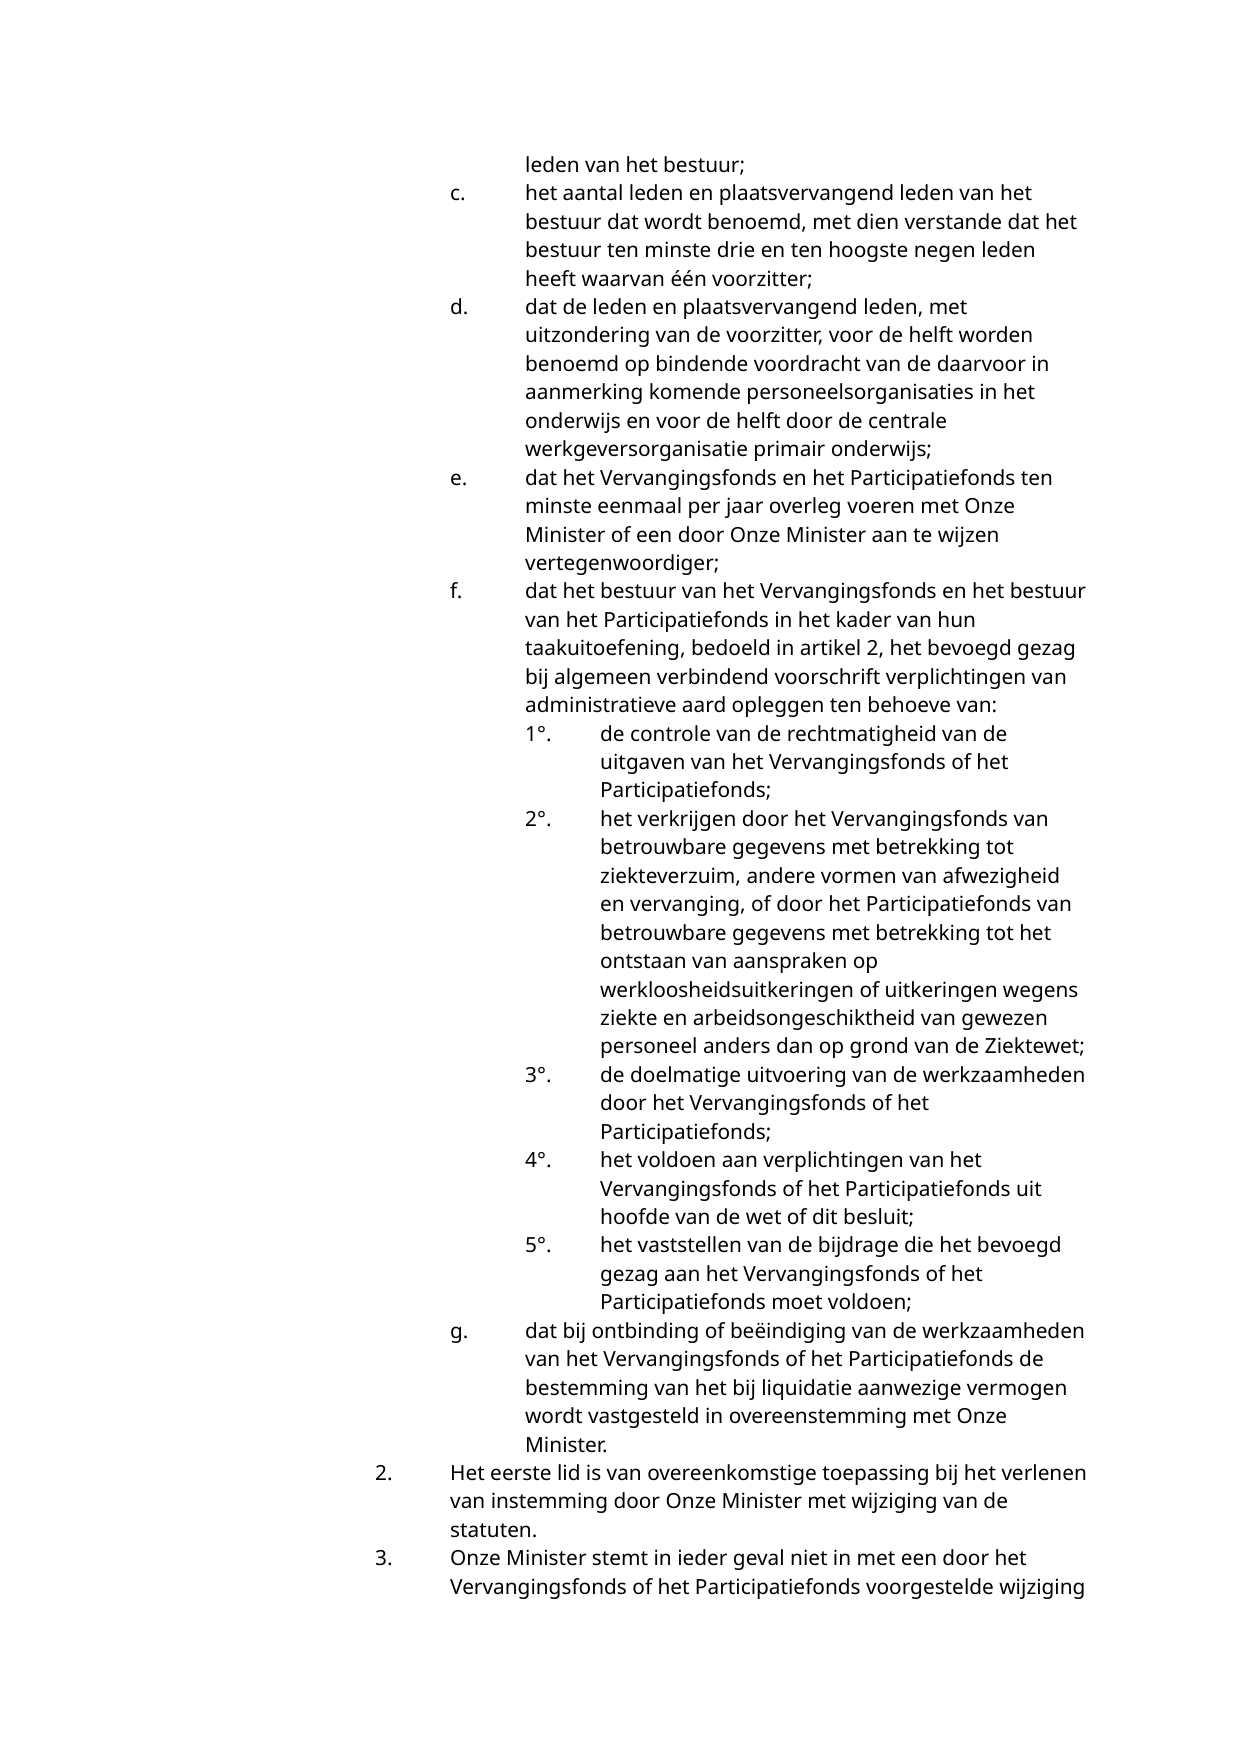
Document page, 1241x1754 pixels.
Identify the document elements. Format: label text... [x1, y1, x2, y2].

list het aantal leden en plaatsvervangend leden van het bestuur dat wordt benoemd, met dien verstande dat het bestuur ten minste drie en ten hoogste negen leden heeft waarvan één voorzitter; [450, 178, 1090, 292]
list het verkrijgen door het Vervangingsfonds van betrouwbare gegevens met betrekking tot ziekteverzuim, andere vormen van afwezigheid en vervanging, of door het Participatiefonds van betrouwbare gegevens met betrekking tot het ontstaan van aanspraken op werkloosheidsuitkeringen of uitkeringen wegens ziekte en arbeidsongeschiktheid van gewezen personeel anders dan op grond van de Ziektewet; [525, 804, 1090, 1060]
list de controle van de rechtmatigheid van de uitgaven van het Vervangingsfonds of het Participatiefonds; [525, 719, 1090, 804]
list dat het bestuur van het Vervangingsfonds en het bestuur van het Participatiefonds in het kader van hun taakuitoefening, bedoeld in artikel 2, het bevoegd gezag bij algemeen verbindend voorschrift verplichtingen van administratieve aard opleggen ten behoeve van: [450, 577, 1090, 719]
list leden van het bestuur; [450, 150, 1090, 178]
list dat het Vervangingsfonds en het Participatiefonds ten minste eenmaal per jaar overleg voeren met Onze Minister of een door Onze Minister aan te wijzen vertegenwoordiger; [450, 463, 1090, 577]
list Onze Minister stemt in ieder geval niet in met een door het Vervangingsfonds of het Participatiefonds voorgestelde wijziging [375, 1543, 1090, 1600]
list dat bij ontbinding of beëindiging van de werkzaamheden van het Vervangingsfonds of het Participatiefonds de bestemming van het bij liquidatie aanwezige vermogen wordt vastgesteld in overeenstemming met Onze Minister. [450, 1316, 1090, 1458]
list het voldoen aan verplichtingen van het Vervangingsfonds of het Participatiefonds uit hoofde van de wet of dit besluit; [525, 1145, 1090, 1231]
list de doelmatige uitvoering van de werkzaamheden door het Vervangingsfonds of het Participatiefonds; [525, 1060, 1090, 1145]
list het vaststellen van de bijdrage die het bevoegd gezag aan het Vervangingsfonds of het Participatiefonds moet voldoen; [525, 1231, 1090, 1316]
list dat de leden en plaatsvervangend leden, met uitzondering van de voorzitter, voor de helft worden benoemd op bindende voordracht van de daarvoor in aanmerking komende personeelsorganisaties in het onderwijs en voor de helft door de centrale werkgeversorganisatie primair onderwijs; [450, 292, 1090, 463]
list Het eerste lid is van overeenkomstige toepassing bij het verlenen van instemming door Onze Minister met wijziging van de statuten. [375, 1458, 1090, 1543]
